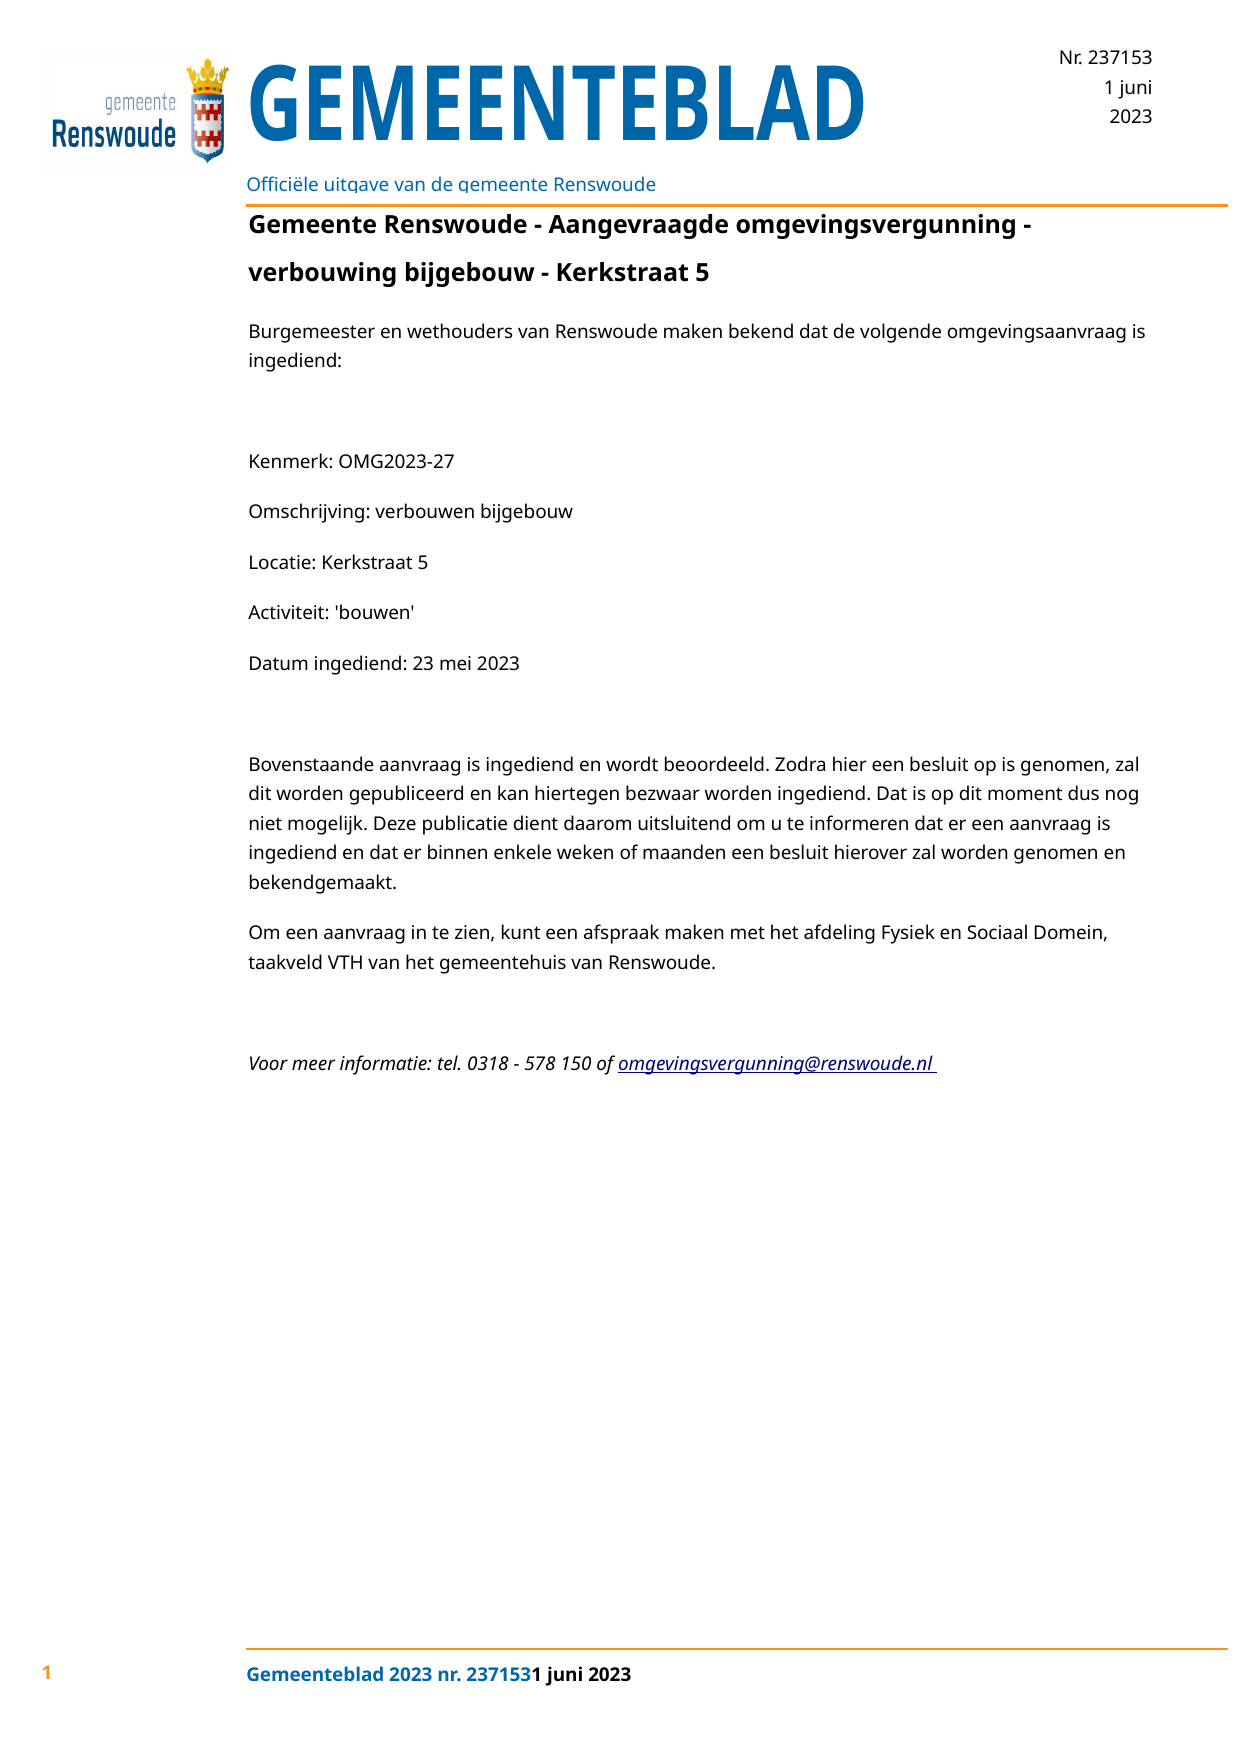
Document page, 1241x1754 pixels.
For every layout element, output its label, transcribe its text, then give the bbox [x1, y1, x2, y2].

text Activiteit: 'bouwen' [248, 599, 1152, 625]
picture [41, 47, 231, 172]
text Gemeente Renswoude - Aangevraagde omgevingsvergunning - verbouwing bijgebouw - Kerkstraat 5 [248, 207, 1152, 288]
text Voor meer informatie: tel. 0318 - 578 150 of omgevingsvergunning@renswoude.nl [248, 1050, 1152, 1076]
text Burgemeester en wethouders van Renswoude maken bekend dat de volgende omgevingsaanvraag is ingediend: [248, 318, 1152, 373]
text Datum ingediend: 23 mei 2023 [248, 650, 1152, 676]
text Om een aanvraag in te zien, kunt een afspraak maken met het afdeling Fysiek en Sociaal Domein, taakveld VTH van het gemeentehuis van Renswoude. [248, 919, 1152, 975]
text Omschrijving: verbouwen bijgebouw [248, 499, 1152, 524]
text Locatie: Kerkstraat 5 [248, 549, 1152, 575]
text Bovenstaande aanvraag is ingediend en wordt beoordeeld. Zodra hier een besluit op is genomen, zal dit worden gepubliceerd en kan hiertegen bezwaar worden ingediend. Dat is op dit moment dus nog niet mogelijk. Deze publicatie dient daarom uitsluitend om u te informeren dat er een aanvraag is ingediend en dat er binnen enkele weken of maanden een besluit hierover zal worden genomen en bekendgemaakt. [248, 751, 1152, 895]
text Kenmerk: OMG2023-27 [248, 448, 1152, 474]
